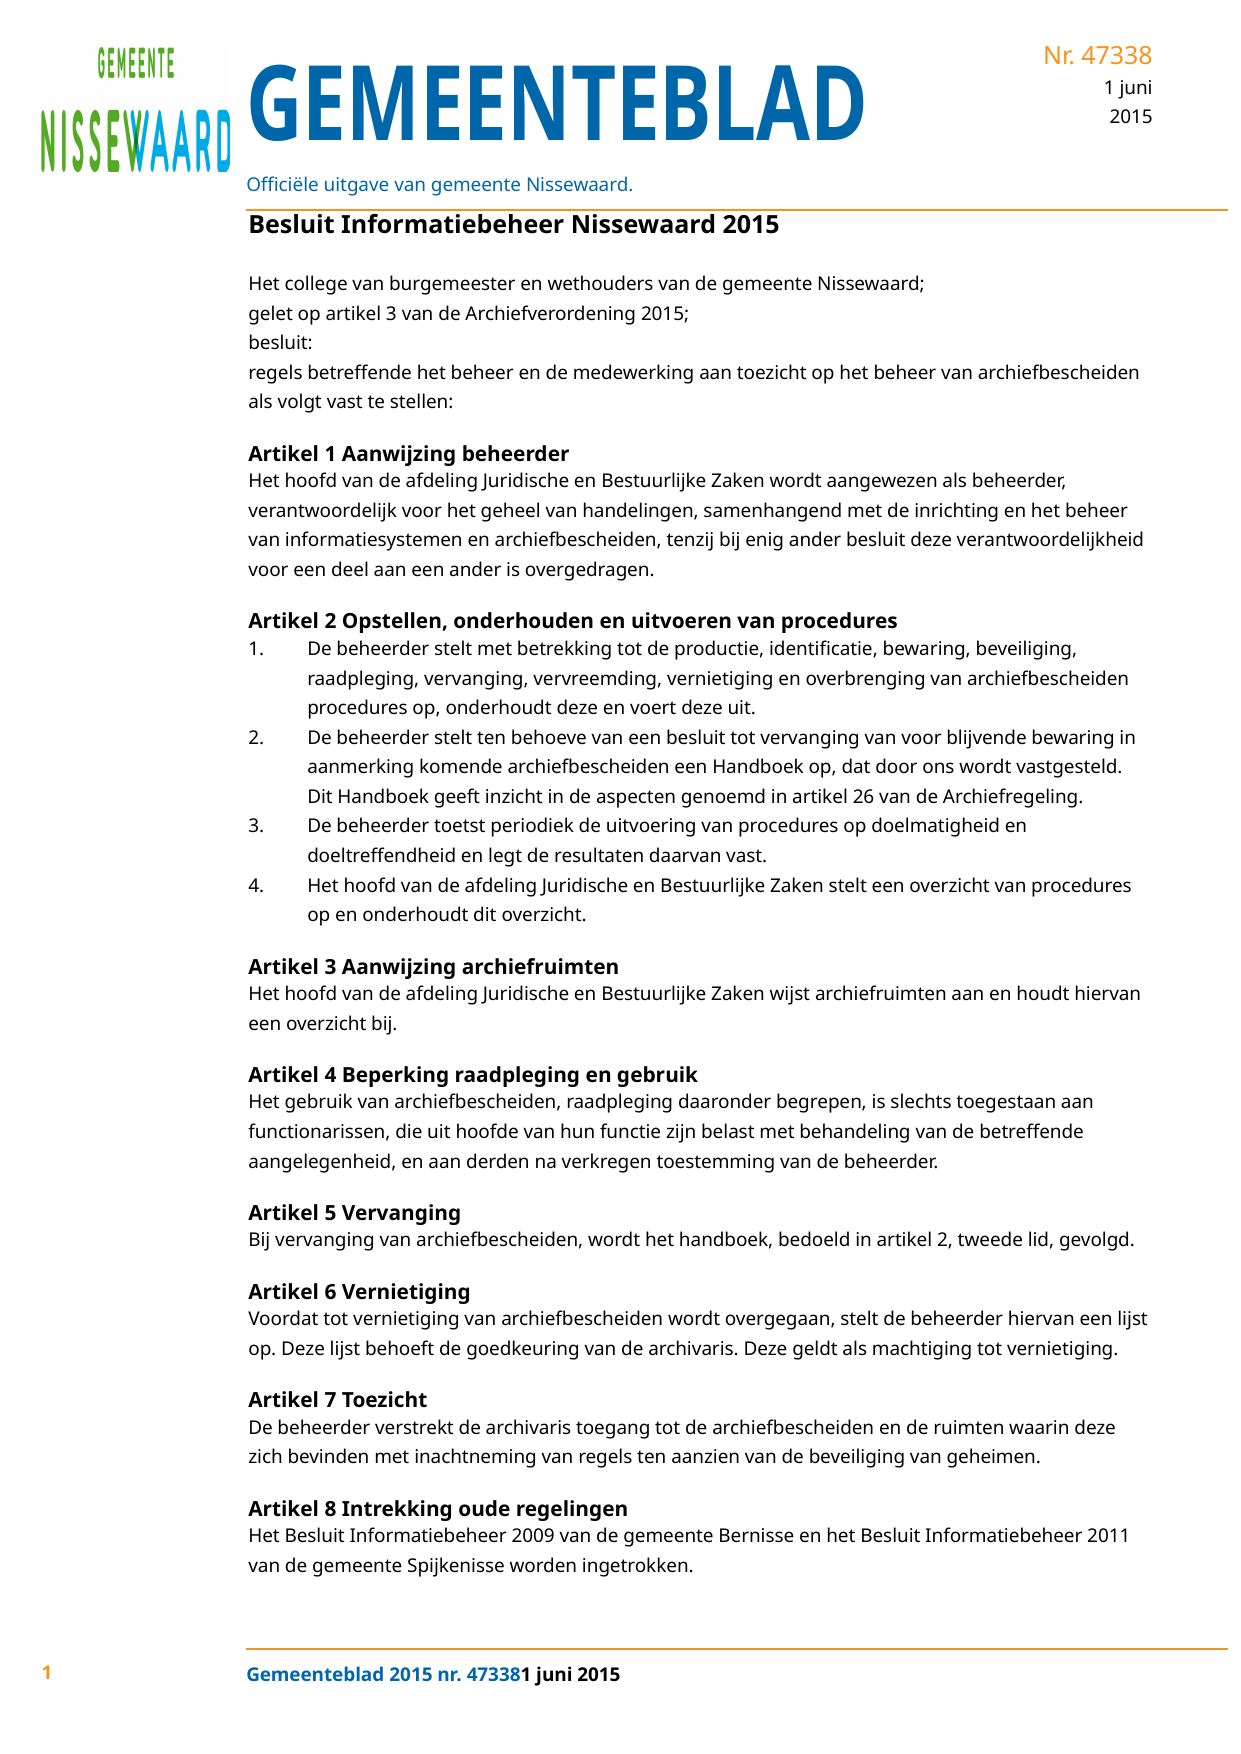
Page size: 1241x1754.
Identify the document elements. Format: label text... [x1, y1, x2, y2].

picture [200, 151, 206, 172]
picture [154, 157, 165, 172]
text De beheerder verstrekt de archivaris toegang tot de archiefbescheiden en de ruimten waarin deze zich bevinden met inachtneming van regels ten aanzien van de beveiliging van geheimen. [248, 1414, 1152, 1469]
text Artikel 4 Beperking raadpleging en gebruik [248, 1060, 1152, 1089]
list De beheerder stelt ten behoeve van een besluit tot vervanging van voor blijvende bewaring in aanmerking komende archiefbescheiden een Handboek op, dat door ons wordt vastgesteld. Dit Handboek geeft inzicht in de aspecten genoemd in artikel 26 van de Archiefregeling. [248, 724, 1152, 809]
text Het hoofd van de afdeling Juridische en Bestuurlijke Zaken wordt aangewezen als beheerder, verantwoordelijk voor het geheel van handelingen, samenhangend met de inrichting en het beheer van informatiesystemen en archiefbescheiden, tenzij bij enig ander besluit deze verantwoordelijkheid voor een deel aan een ander is overgedragen. [248, 467, 1152, 582]
text Artikel 7 Toezicht [248, 1386, 1152, 1414]
text Besluit Informatiebeheer Nissewaard 2015 [248, 211, 1152, 241]
picture [41, 47, 231, 172]
text Artikel 1 Aanwijzing beheerder [248, 439, 1152, 467]
picture [222, 122, 227, 160]
text regels betreffende het beheer en de medewerking aan toezicht op het beheer van archiefbescheiden als volgt vast te stellen: [248, 359, 1152, 414]
picture [176, 157, 187, 172]
list De beheerder stelt met betrekking tot de productie, identificatie, bewaring, beveiliging, raadpleging, vervanging, vervreemding, vernietiging en overbrenging van archiefbescheiden procedures op, onderhoudt deze en voert deze uit. [248, 635, 1152, 720]
text Voordat tot vernietiging van archiefbescheiden wordt overgegaan, stelt de beheerder hiervan een lijst op. Deze lijst behoeft de goedkeuring van de archivaris. Deze geldt als machtiging tot vernietiging. [248, 1306, 1152, 1361]
text gelet op artikel 3 van de Archiefverordening 2015; [248, 300, 1152, 326]
text Bij vervanging van archiefbescheiden, wordt het handboek, bedoeld in artikel 2, tweede lid, gevolgd. [248, 1227, 1152, 1252]
text Artikel 8 Intrekking oude regelingen [248, 1494, 1152, 1522]
text Het college van burgemeester en wethouders van de gemeente Nissewaard; [248, 270, 1152, 296]
picture [201, 122, 206, 138]
text Artikel 6 Vernietiging [248, 1277, 1152, 1306]
text Artikel 2 Opstellen, onderhouden en uitvoeren van procedures [248, 607, 1152, 635]
text Artikel 3 Aanwijzing archiefruimten [248, 952, 1152, 980]
list De beheerder toetst periodiek de uitvoering van procedures op doelmatigheid en doeltreffendheid en legt de resultaten daarvan vast. [248, 813, 1152, 868]
text besluit: [248, 329, 1152, 355]
text Het gebruik van archiefbescheiden, raadpleging daaronder begrepen, is slechts toegestaan aan functionarissen, die uit hoofde van hun functie zijn belast met behandeling van de betreffende aangelegenheid, en aan derden na verkregen toestemming van de beheerder. [248, 1089, 1152, 1173]
text Artikel 5 Vervanging [248, 1198, 1152, 1227]
list Het hoofd van de afdeling Juridische en Bestuurlijke Zaken stelt een overzicht van procedures op en onderhoudt dit overzicht. [248, 872, 1152, 927]
text Het hoofd van de afdeling Juridische en Bestuurlijke Zaken wijst archiefruimten aan en houdt hiervan een overzicht bij. [248, 980, 1152, 1036]
text Het Besluit Informatiebeheer 2009 van de gemeente Bernisse en het Besluit Informatiebeheer 2011 van de gemeente Spijkenisse worden ingetrokken. [248, 1522, 1152, 1578]
